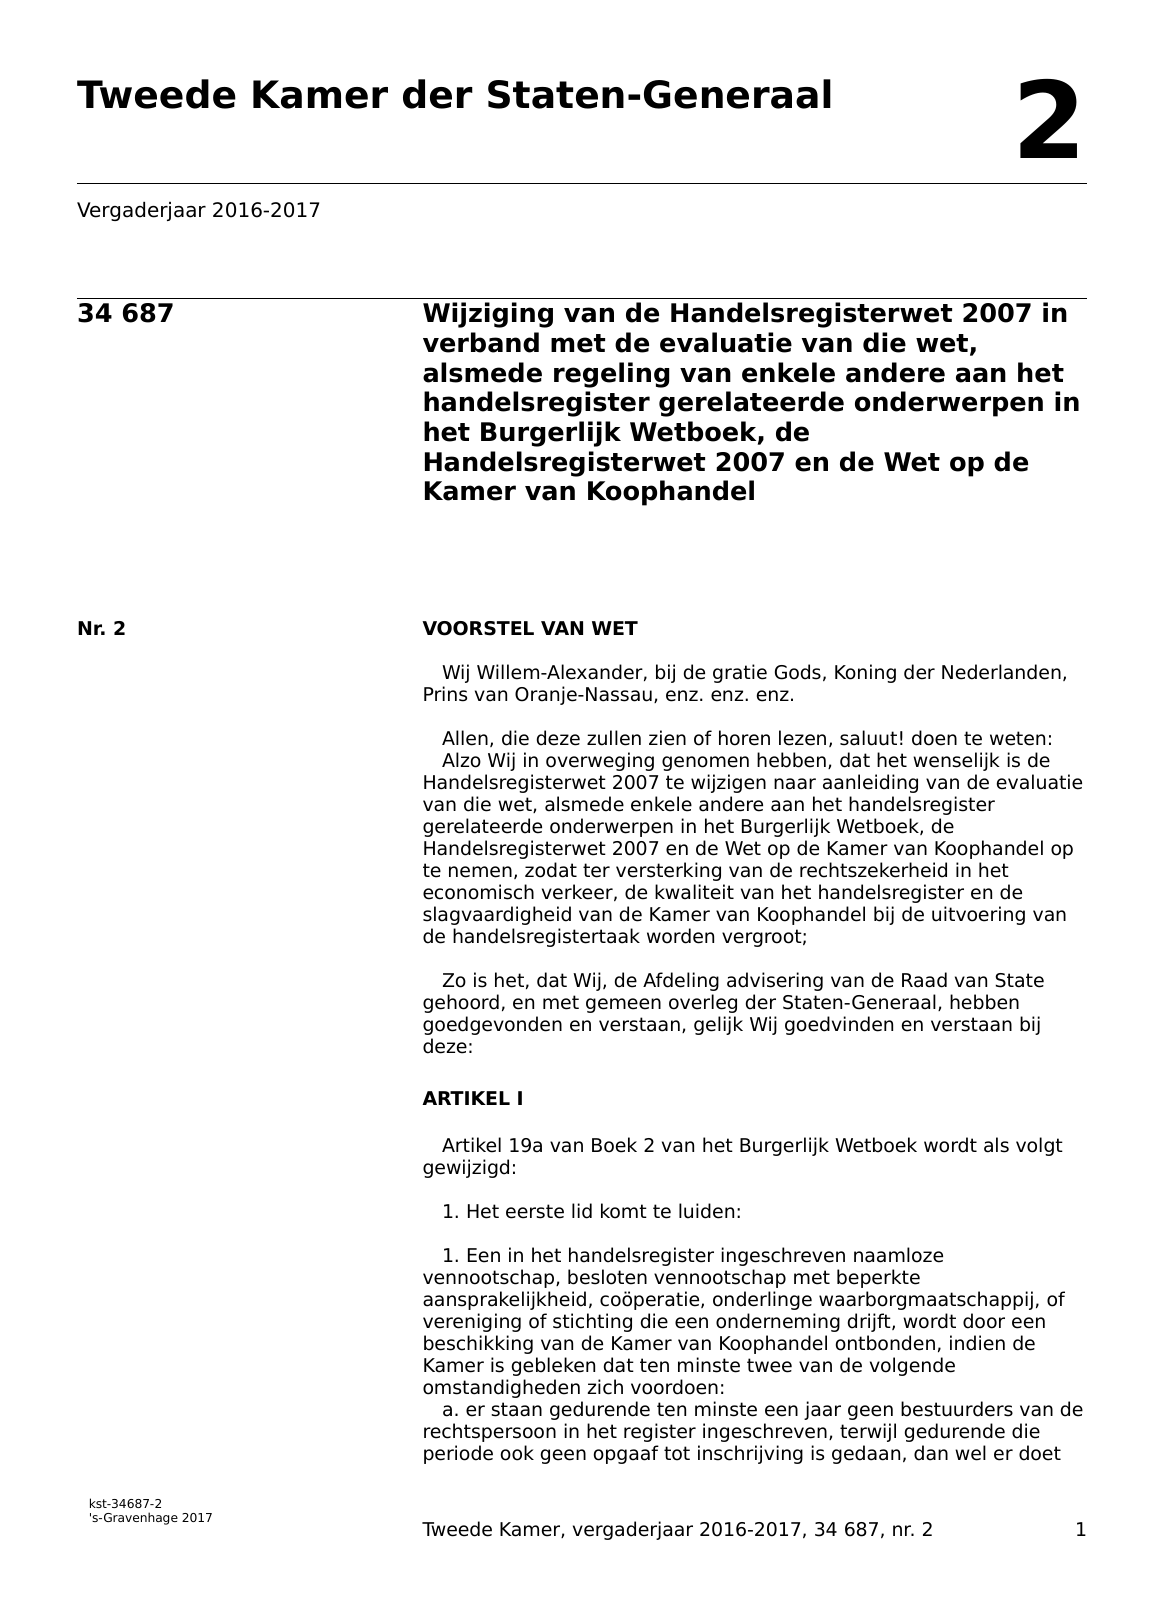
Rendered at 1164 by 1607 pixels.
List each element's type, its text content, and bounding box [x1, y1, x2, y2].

table_cell Vergaderjaar 2016-2017 [77, 184, 1087, 298]
text kst-34687-2 [88, 1497, 323, 1511]
table_header 2 [886, 59, 1087, 183]
text Allen, die deze zullen zien of horen lezen, saluut! doen te weten: [422, 728, 1087, 750]
subtitle Nr. 2 VOORSTEL VAN WET [77, 618, 1087, 640]
text Wij Willem-Alexander, bij de gratie Gods, Koning der Nederlanden, Prins van Oranje-Nassau, enz. enz. enz. [422, 662, 1087, 706]
text 1. Een in het handelsregister ingeschreven naamloze vennootschap, besloten vennootschap met beperkte aansprakelijkheid, coöperatie, onderlinge waarborgmaatschappij, of vereniging of stichting die een onderneming drijft, wordt door een beschikking van de Kamer van Koophandel ontbonden, indien de Kamer is gebleken dat ten minste twee van de volgende omstandigheden zich voordoen: [422, 1245, 1087, 1399]
text Alzo Wij in overweging genomen hebben, dat het wenselijk is de Handelsregisterwet 2007 te wijzigen naar aanleiding van de evaluatie van die wet, alsmede enkele andere aan het handelsregister gerelateerde onderwerpen in het Burgerlijk Wetboek, de Handelsregisterwet 2007 en de Wet op de Kamer van Koophandel op te nemen, zodat ter versterking van de rechtszekerheid in het economisch verkeer, de kwaliteit van het handelsregister en de slagvaardigheid van de Kamer van Koophandel bij de uitvoering van de handelsregistertaak worden vergroot; [422, 750, 1087, 948]
subtitle ARTIKEL I [422, 1088, 1087, 1110]
text a. er staan gedurende ten minste een jaar geen bestuurders van de rechtspersoon in het register ingeschreven, terwijl gedurende die periode ook geen opgaaf tot inschrijving is gedaan, dan wel er doet [422, 1399, 1087, 1465]
text 's-Gravenhage 2017 [88, 1511, 323, 1525]
table_header Tweede Kamer der Staten-Generaal [77, 59, 886, 183]
text 1. Het eerste lid komt te luiden: [422, 1201, 1087, 1223]
subtitle 34 687 Wijziging van de Handelsregisterwet 2007 in verband met de evaluatie van die wet, alsmede regeling van enkele andere aan het handelsregister gerelateerde onderwerpen in het Burgerlijk Wetboek, de Handelsregisterwet 2007 en de Wet op de Kamer van Koophandel [77, 299, 1087, 507]
text Zo is het, dat Wij, de Afdeling advisering van de Raad van State gehoord, en met gemeen overleg der Staten-Generaal, hebben goedgevonden en verstaan, gelijk Wij goedvinden en verstaan bij deze: [422, 970, 1087, 1058]
text Artikel 19a van Boek 2 van het Burgerlijk Wetboek wordt als volgt gewijzigd: [422, 1135, 1087, 1179]
